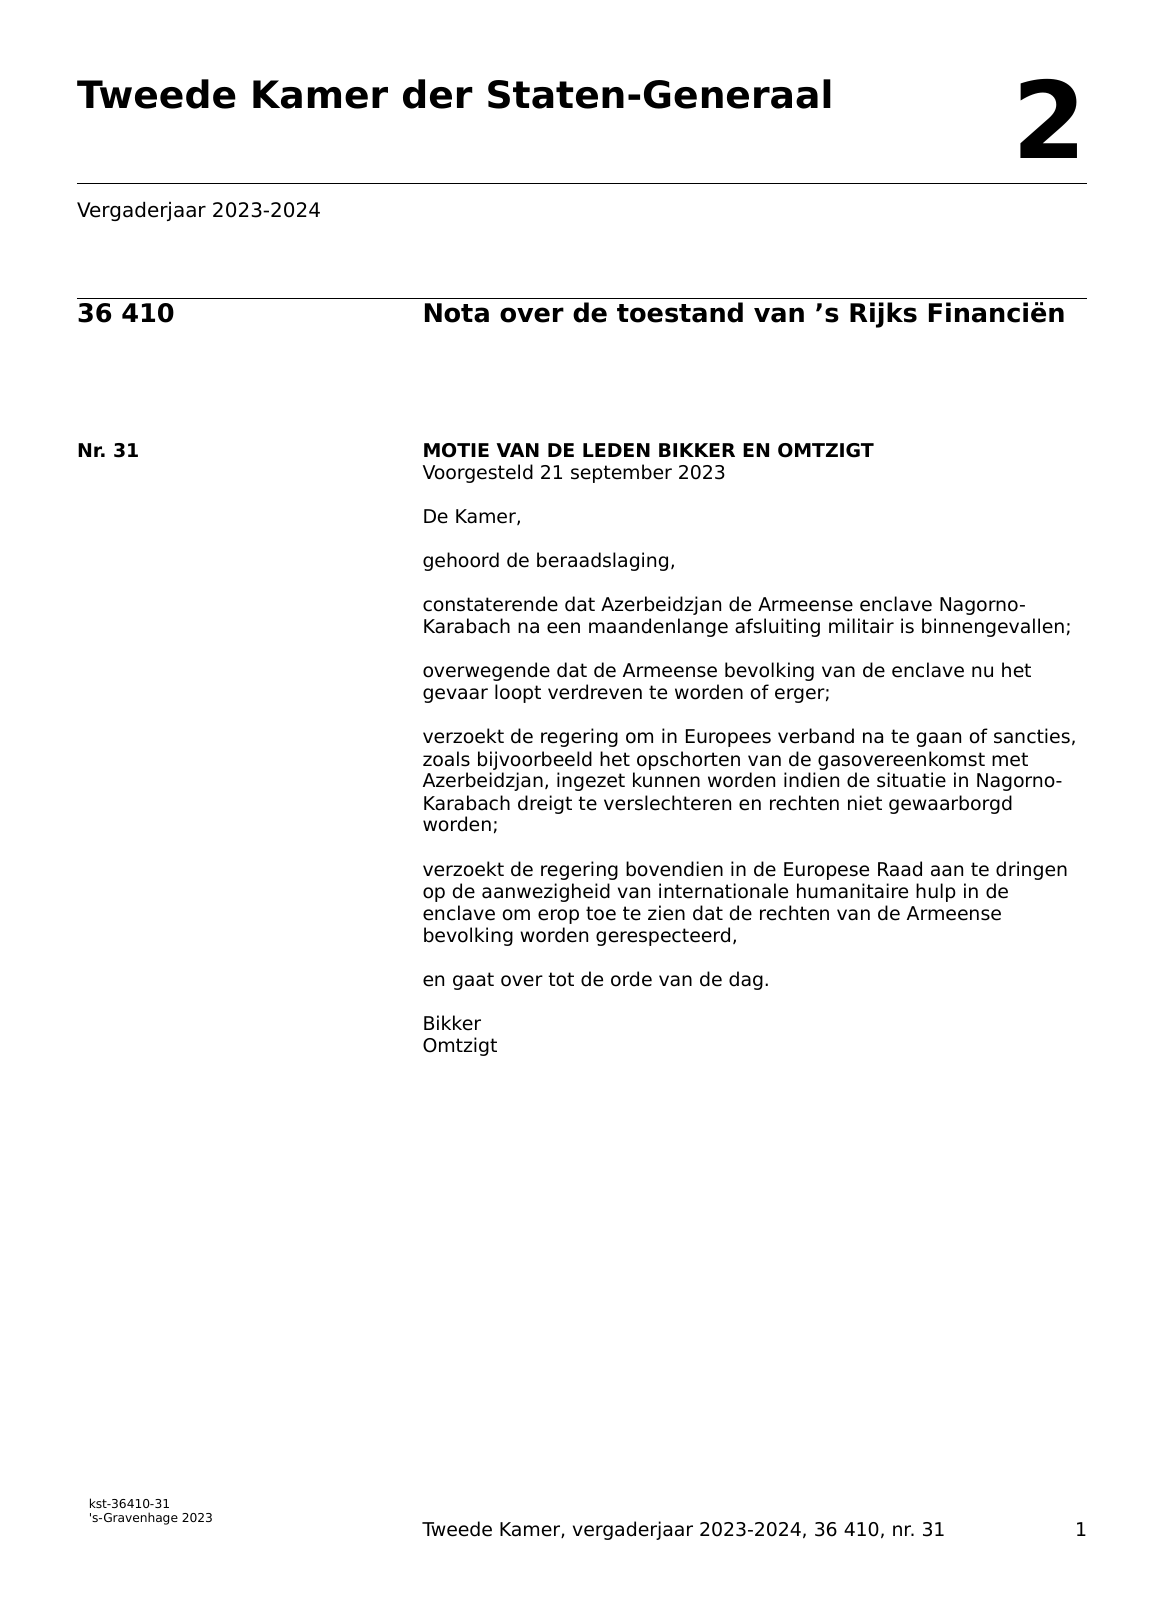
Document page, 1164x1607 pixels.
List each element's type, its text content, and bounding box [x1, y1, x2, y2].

text Omtzigt [422, 1035, 1087, 1057]
table_cell Vergaderjaar 2023-2024 [77, 184, 1087, 298]
subtitle Nr. 31 MOTIE VAN DE LEDEN BIKKER EN OMTZIGT [77, 440, 1087, 462]
subtitle 36 410 Nota over de toestand van ’s Rijks Financiën [77, 299, 1087, 329]
text constaterende dat Azerbeidzjan de Armeense enclave Nagorno-Karabach na een maandenlange afsluiting militair is binnengevallen; [422, 594, 1087, 638]
text Voorgesteld 21 september 2023 [422, 462, 1087, 484]
text kst-36410-31 [88, 1497, 323, 1511]
text Bikker [422, 1013, 1087, 1035]
text verzoekt de regering om in Europees verband na te gaan of sancties, zoals bijvoorbeeld het opschorten van de gasovereenkomst met Azerbeidzjan, ingezet kunnen worden indien de situatie in Nagorno-Karabach dreigt te verslechteren en rechten niet gewaarborgd worden; [422, 726, 1087, 836]
table_header Tweede Kamer der Staten-Generaal [77, 59, 886, 183]
text De Kamer, [422, 506, 1087, 528]
text gehoord de beraadslaging, [422, 550, 1087, 572]
text verzoekt de regering bovendien in de Europese Raad aan te dringen op de aanwezigheid van internationale humanitaire hulp in de enclave om erop toe te zien dat de rechten van de Armeense bevolking worden gerespecteerd, [422, 858, 1087, 946]
text en gaat over tot de orde van de dag. [422, 969, 1087, 991]
text 's-Gravenhage 2023 [88, 1511, 323, 1525]
table_header 2 [886, 59, 1087, 183]
text overwegende dat de Armeense bevolking van de enclave nu het gevaar loopt verdreven te worden of erger; [422, 660, 1087, 704]
